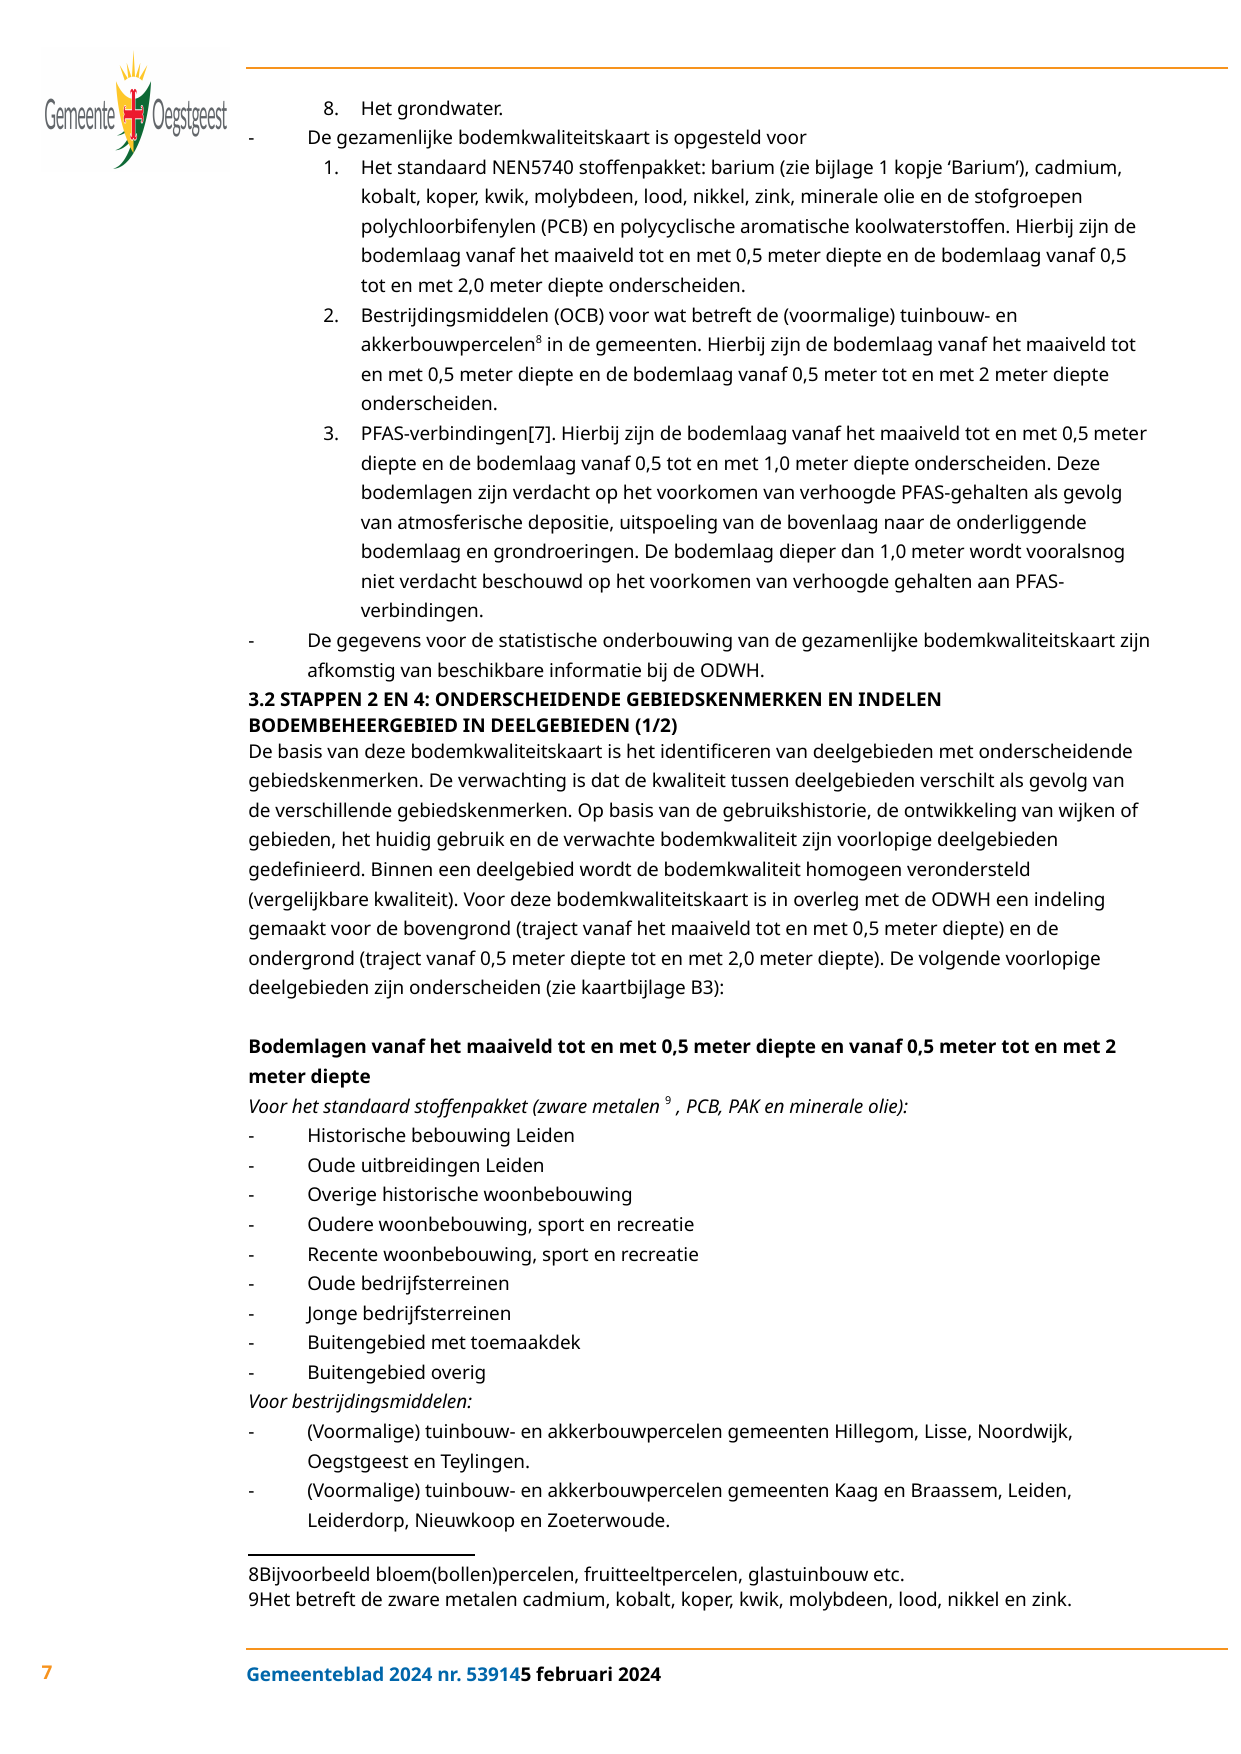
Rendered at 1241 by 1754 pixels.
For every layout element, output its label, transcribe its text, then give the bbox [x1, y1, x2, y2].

list De gezamenlijke bodemkwaliteitskaart is opgesteld voor [248, 124, 1152, 150]
list Oudere woonbebouwing, sport en recreatie [248, 1211, 1152, 1237]
text Voor het standaard stoffenpakket (zware metalen , PCB, PAK en minerale olie): [248, 1093, 1152, 1119]
list Recente woonbebouwing, sport en recreatie [248, 1241, 1152, 1267]
list PFAS-verbindingen[7]. Hierbij zijn de bodemlaag vanaf het maaiveld tot en met 0,5 meter diepte en de bodemlaag vanaf 0,5 tot en met 1,0 meter diepte onderscheiden. Deze bodemlagen zijn verdacht op het voorkomen van verhoogde PFAS-gehalten als gevolg van atmosferische depositie, uitspoeling van de bovenlaag naar de onderliggende bodemlaag en grondroeringen. De bodemlaag dieper dan 1,0 meter wordt vooralsnog niet verdacht beschouwd op het voorkomen van verhoogde gehalten aan PFAS-verbindingen. [323, 420, 1152, 623]
list Bijvoorbeeld bloem(bollen)percelen, fruitteeltpercelen, glastuinbouw etc. [248, 1561, 1152, 1586]
picture [41, 47, 231, 172]
list Buitengebied overig [248, 1359, 1152, 1385]
text De basis van deze bodemkwaliteitskaart is het identificeren van deelgebieden met onderscheidende gebiedskenmerken. De verwachting is dat de kwaliteit tussen deelgebieden verschilt als gevolg van de verschillende gebiedskenmerken. Op basis van de gebruikshistorie, de ontwikkeling van wijken of gebieden, het huidig gebruik en de verwachte bodemkwaliteit zijn voorlopige deelgebieden gedefinieerd. Binnen een deelgebied wordt de bodemkwaliteit homogeen verondersteld (vergelijkbare kwaliteit). Voor deze bodemkwaliteitskaart is in overleg met de ODWH een indeling gemaakt voor de bovengrond (traject vanaf het maaiveld tot en met 0,5 meter diepte) en de ondergrond (traject vanaf 0,5 meter diepte tot en met 2,0 meter diepte). De volgende voorlopige deelgebieden zijn onderscheiden (zie kaartbijlage B3): [248, 738, 1152, 1000]
list Oude uitbreidingen Leiden [248, 1152, 1152, 1178]
list De gegevens voor de statistische onderbouwing van de gezamenlijke bodemkwaliteitskaart zijn afkomstig van beschikbare informatie bij de ODWH. [248, 627, 1152, 683]
list Buitengebied met toemaakdek [248, 1329, 1152, 1355]
text Het betreft de zware metalen cadmium, kobalt, koper, kwik, molybdeen, lood, nikkel en zink. [248, 1586, 1152, 1612]
list Oude bedrijfsterreinen [248, 1270, 1152, 1296]
list Jonge bedrijfsterreinen [248, 1300, 1152, 1326]
list (Voormalige) tuinbouw- en akkerbouwpercelen gemeenten Kaag en Braassem, Leiden, Leiderdorp, Nieuwkoop en Zoeterwoude. [248, 1477, 1152, 1533]
text Voor bestrijdingsmiddelen: [248, 1389, 1152, 1414]
list Het grondwater. [323, 95, 1152, 121]
text Bodemlagen vanaf het maaiveld tot en met 0,5 meter diepte en vanaf 0,5 meter tot en met 2 meter diepte [248, 1034, 1152, 1089]
text 3.2 STAPPEN 2 EN 4: ONDERSCHEIDENDE GEBIEDSKENMERKEN EN INDELEN BODEMBEHEERGEBIED IN DEELGEBIEDEN (1/2) [248, 686, 1152, 738]
list Bestrijdingsmiddelen (OCB) voor wat betreft de (voormalige) tuinbouw- en akkerbouwpercelen in de gemeenten. Hierbij zijn de bodemlaag vanaf het maaiveld tot en met 0,5 meter diepte en de bodemlaag vanaf 0,5 meter tot en met 2 meter diepte onderscheiden. [323, 302, 1152, 416]
list Historische bebouwing Leiden [248, 1122, 1152, 1148]
list Het standaard NEN5740 stoffenpakket: barium (zie bijlage 1 kopje ‘Barium’), cadmium, kobalt, koper, kwik, molybdeen, lood, nikkel, zink, minerale olie en de stofgroepen polychloorbifenylen (PCB) en polycyclische aromatische koolwaterstoffen. Hierbij zijn de bodemlaag vanaf het maaiveld tot en met 0,5 meter diepte en de bodemlaag vanaf 0,5 tot en met 2,0 meter diepte onderscheiden. [323, 154, 1152, 298]
list Overige historische woonbebouwing [248, 1182, 1152, 1207]
list (Voormalige) tuinbouw- en akkerbouwpercelen gemeenten Hillegom, Lisse, Noordwijk, Oegstgeest en Teylingen. [248, 1418, 1152, 1474]
